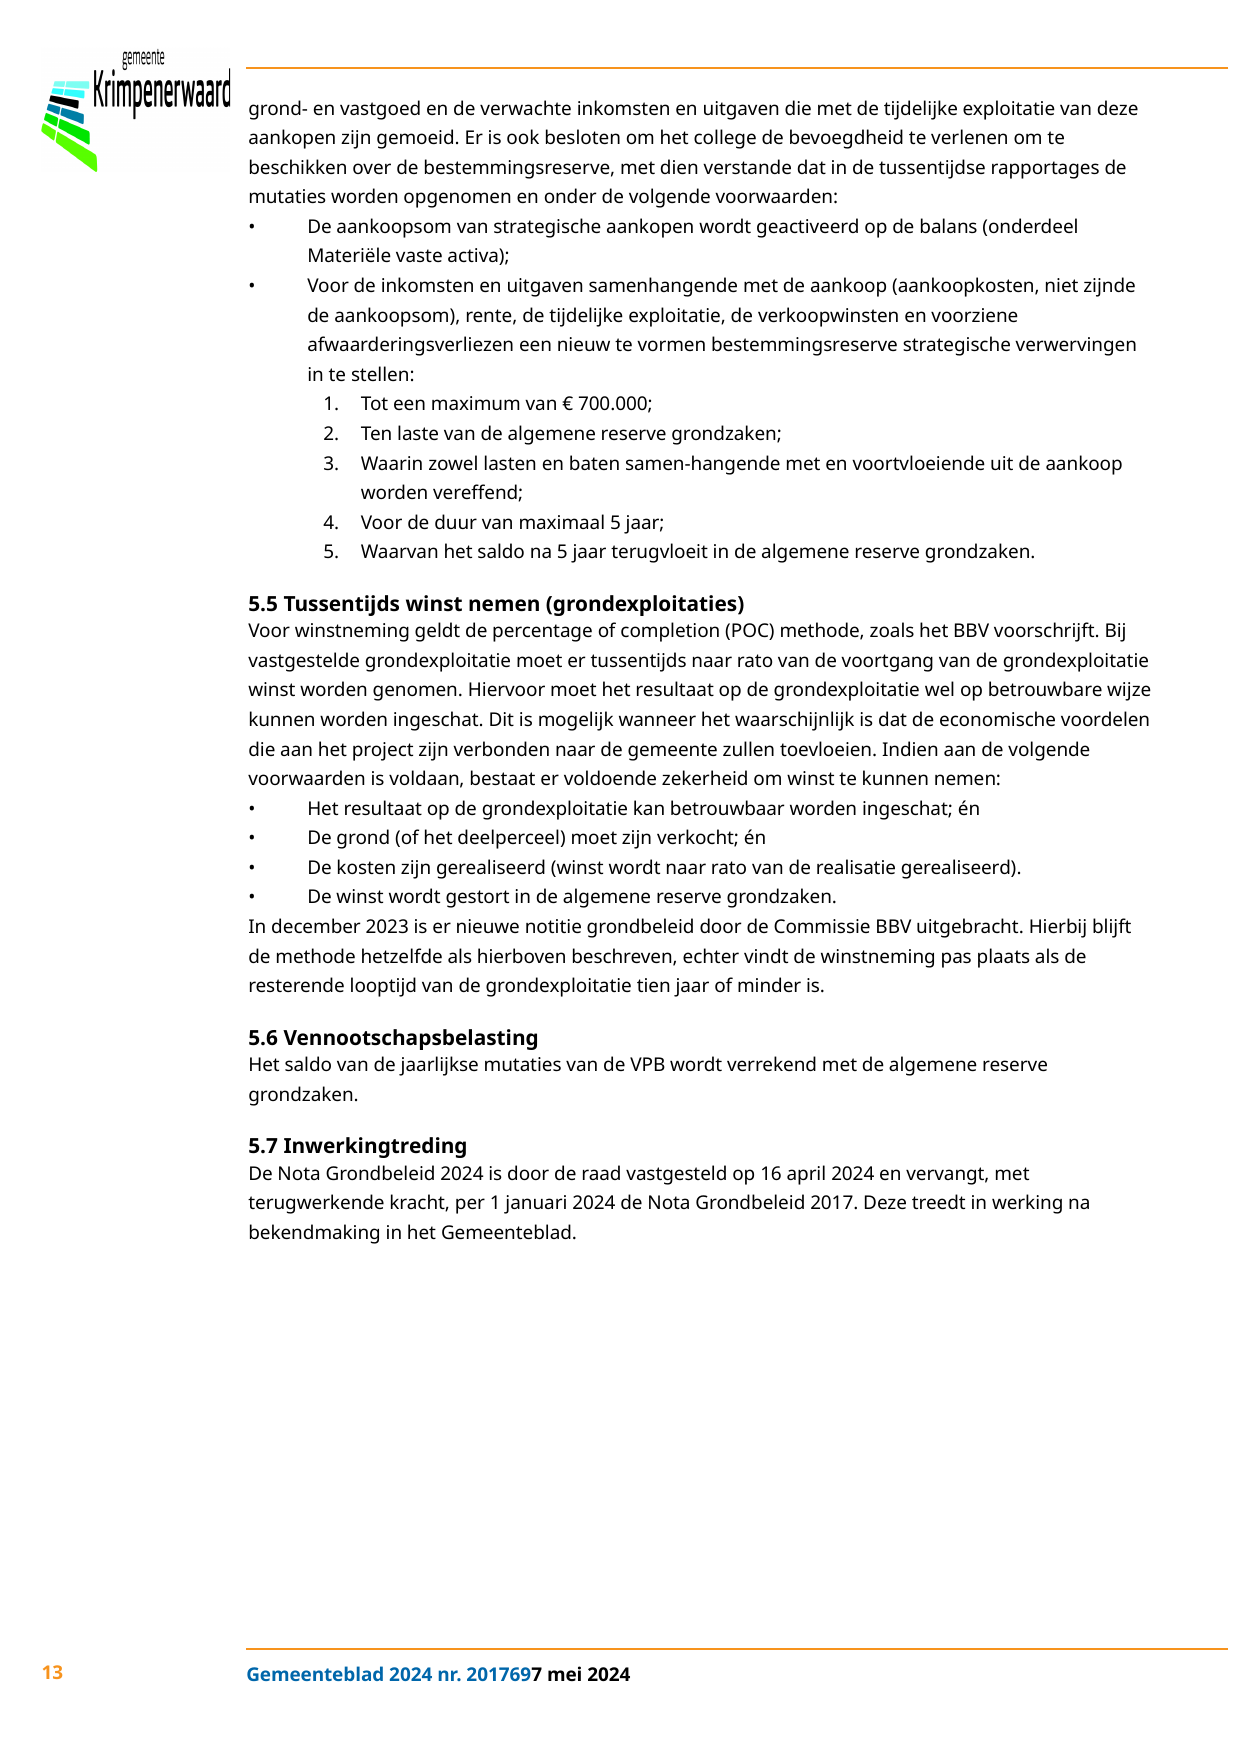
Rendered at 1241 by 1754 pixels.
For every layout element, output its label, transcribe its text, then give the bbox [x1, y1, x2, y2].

list De aankoopsom van strategische aankopen wordt geactiveerd op de balans (onderdeel Materiële vaste activa); [248, 213, 1152, 268]
list De grond (of het deelperceel) moet zijn verkocht; én [248, 824, 1152, 850]
text In december 2023 is er nieuwe notitie grondbeleid door de Commissie BBV uitgebracht. Hierbij blijft de methode hetzelfde als hierboven beschreven, echter vindt de winstneming pas plaats als de resterende looptijd van de grondexploitatie tien jaar of minder is. [248, 913, 1152, 998]
list De winst wordt gestort in de algemene reserve grondzaken. [248, 884, 1152, 909]
list Waarin zowel lasten en baten samen-hangende met en voortvloeiende uit de aankoop worden vereffend; [323, 450, 1152, 505]
list Voor de duur van maximaal 5 jaar; [323, 509, 1152, 535]
list Het resultaat op de grondexploitatie kan betrouwbaar worden ingeschat; én [248, 795, 1152, 821]
text 5.5 Tussentijds winst nemen (grondexploitaties) [248, 589, 1152, 617]
list De kosten zijn gerealiseerd (winst wordt naar rato van de realisatie gerealiseerd). [248, 854, 1152, 880]
list Tot een maximum van € 700.000; [323, 391, 1152, 416]
text Het saldo van de jaarlijkse mutaties van de VPB wordt verrekend met de algemene reserve grondzaken. [248, 1051, 1152, 1107]
list Ten laste van de algemene reserve grondzaken; [323, 420, 1152, 446]
text grond- en vastgoed en de verwachte inkomsten en uitgaven die met de tijdelijke exploitatie van deze aankopen zijn gemoeid. Er is ook besloten om het college de bevoegdheid te verlenen om te beschikken over de bestemmingsreserve, met dien verstande dat in de tussentijdse rapportages de mutaties worden opgenomen en onder de volgende voorwaarden: [248, 95, 1152, 209]
list Voor de inkomsten en uitgaven samenhangende met de aankoop (aankoopkosten, niet zijnde de aankoopsom), rente, de tijdelijke exploitatie, de verkoopwinsten en voorziene afwaarderingsverliezen een nieuw te vormen bestemmingsreserve strategische verwervingen in te stellen: [248, 272, 1152, 387]
picture [41, 47, 231, 172]
text De Nota Grondbeleid 2024 is door de raad vastgesteld op 16 april 2024 en vervangt, met terugwerkende kracht, per 1 januari 2024 de Nota Grondbeleid 2017. Deze treedt in werking na bekendmaking in het Gemeenteblad. [248, 1160, 1152, 1244]
list Waarvan het saldo na 5 jaar terugvloeit in de algemene reserve grondzaken. [323, 538, 1152, 564]
text 5.7 Inwerkingtreding [248, 1131, 1152, 1160]
text Voor winstneming geldt de percentage of completion (POC) methode, zoals het BBV voorschrijft. Bij vastgestelde grondexploitatie moet er tussentijds naar rato van de voortgang van de grondexploitatie winst worden genomen. Hiervoor moet het resultaat op de grondexploitatie wel op betrouwbare wijze kunnen worden ingeschat. Dit is mogelijk wanneer het waarschijnlijk is dat de economische voordelen die aan het project zijn verbonden naar de gemeente zullen toevloeien. Indien aan de volgende voorwaarden is voldaan, bestaat er voldoende zekerheid om winst te kunnen nemen: [248, 617, 1152, 791]
text 5.6 Vennootschapsbelasting [248, 1023, 1152, 1051]
